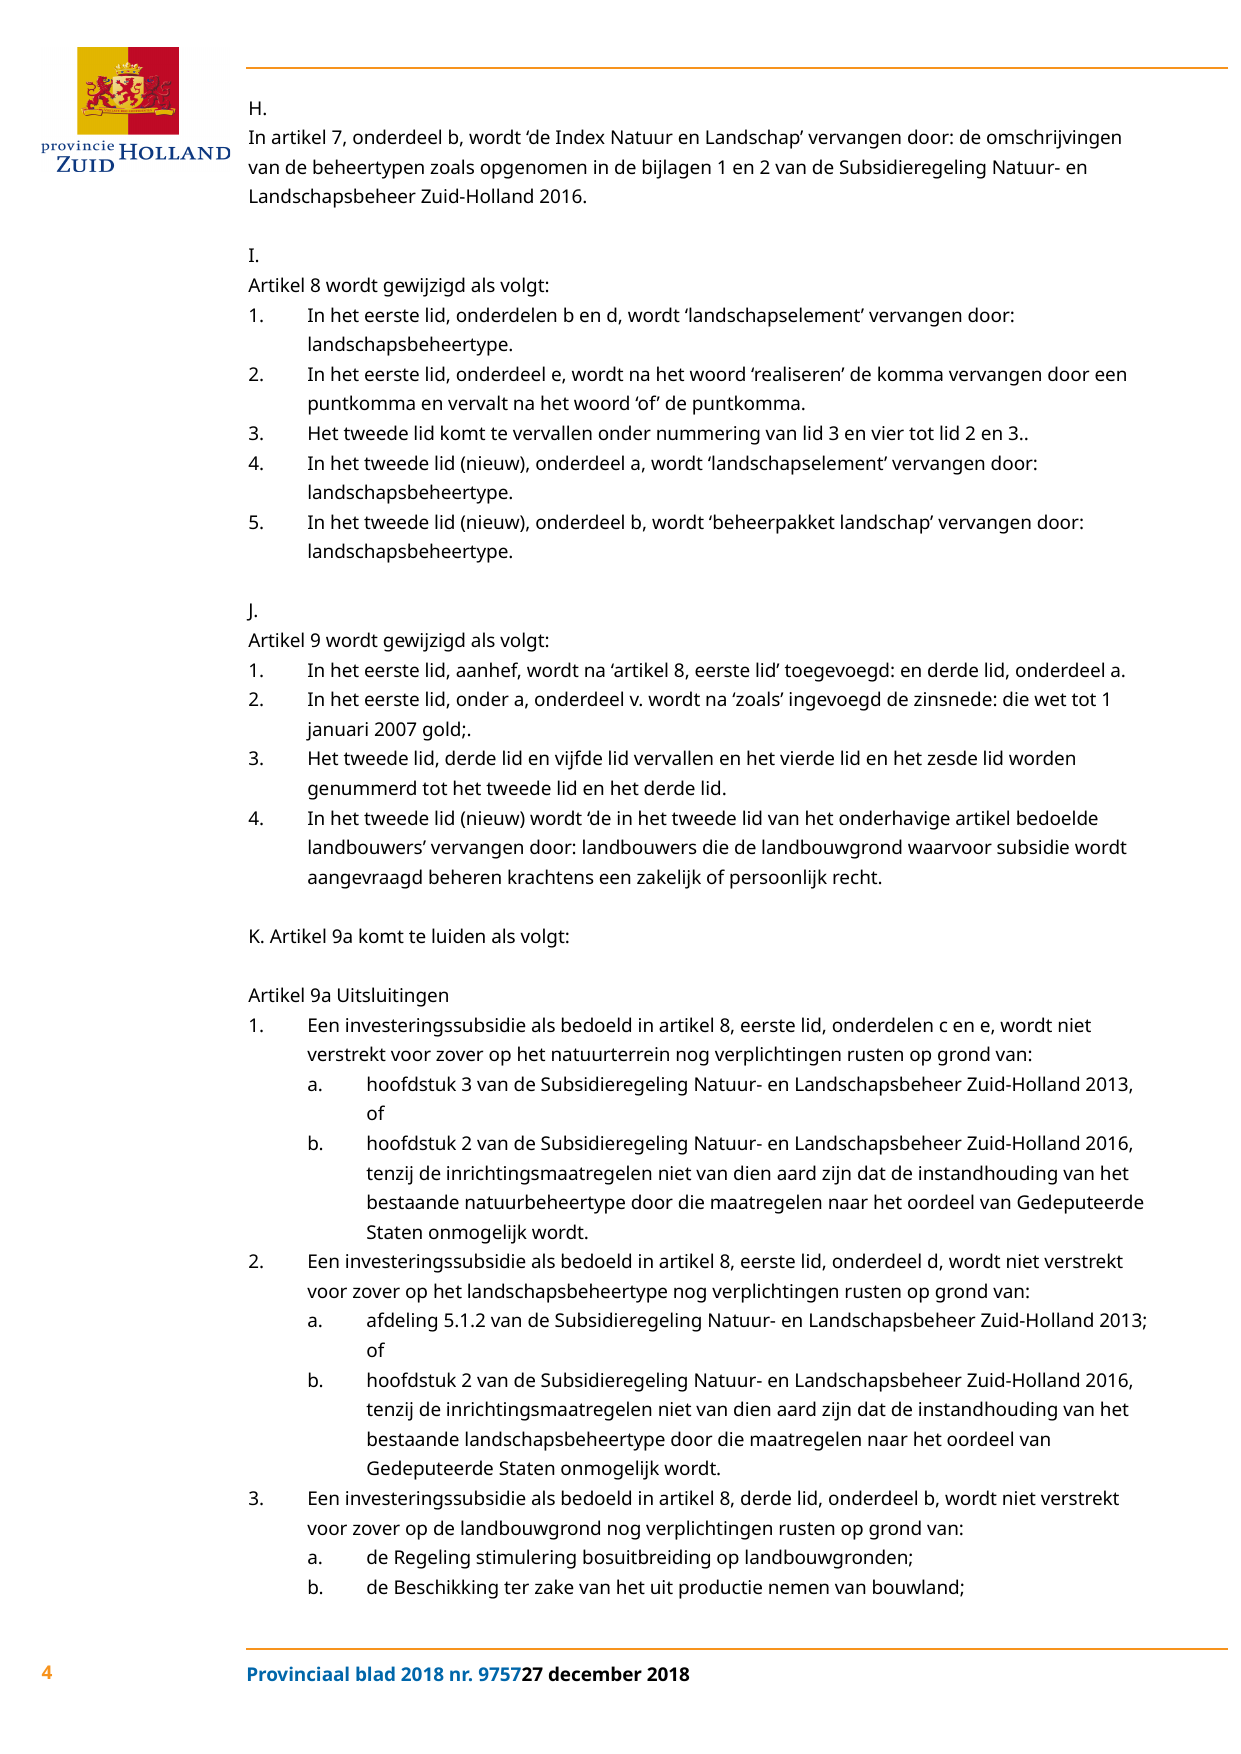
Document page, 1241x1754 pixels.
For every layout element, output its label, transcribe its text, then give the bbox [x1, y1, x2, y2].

list de Regeling stimulering bosuitbreiding op landbouwgronden; [307, 1544, 1152, 1570]
list In het eerste lid, aanhef, wordt na ‘artikel 8, eerste lid’ toegevoegd: en derde lid, onderdeel a. [248, 657, 1152, 683]
text Artikel 9 wordt gewijzigd als volgt: [248, 627, 1152, 653]
list tenzij de inrichtingsmaatregelen niet van dien aard zijn dat de instandhouding van het bestaande landschapsbeheertype door die maatregelen naar het oordeel van Gedeputeerde Staten onmogelijk wordt. [307, 1396, 1152, 1481]
list In het tweede lid (nieuw) wordt ‘de in het tweede lid van het onderhavige artikel bedoelde landbouwers’ vervangen door: landbouwers die de landbouwgrond waarvoor subsidie wordt aangevraagd beheren krachtens een zakelijk of persoonlijk recht. [248, 805, 1152, 890]
list In het eerste lid, onderdeel e, wordt na het woord ‘realiseren’ de komma vervangen door een puntkomma en vervalt na het woord ‘of’ de puntkomma. [248, 361, 1152, 416]
list hoofdstuk 2 van de Subsidieregeling Natuur- en Landschapsbeheer Zuid-Holland 2016, tenzij de inrichtingsmaatregelen niet van dien aard zijn dat de instandhouding van het bestaande natuurbeheertype door die maatregelen naar het oordeel van Gedeputeerde Staten onmogelijk wordt. [307, 1130, 1152, 1245]
list In het tweede lid (nieuw), onderdeel b, wordt ‘beheerpakket landschap’ vervangen door: landschapsbeheertype. [248, 509, 1152, 564]
list Een investeringssubsidie als bedoeld in artikel 8, eerste lid, onderdelen c en e, wordt niet verstrekt voor zover op het natuurterrein nog verplichtingen rusten op grond van: [248, 1012, 1152, 1067]
text K. Artikel 9a komt te luiden als volgt: [248, 923, 1152, 949]
text J. [248, 598, 1152, 623]
text I. [248, 243, 1152, 268]
list In het tweede lid (nieuw), onderdeel a, wordt ‘landschapselement’ vervangen door: landschapsbeheertype. [248, 450, 1152, 505]
list Het tweede lid komt te vervallen onder nummering van lid 3 en vier tot lid 2 en 3.. [248, 420, 1152, 446]
text In artikel 7, onderdeel b, wordt ‘de Index Natuur en Landschap’ vervangen door: de omschrijvingen van de beheertypen zoals opgenomen in de bijlagen 1 en 2 van de Subsidieregeling Natuur- en Landschapsbeheer Zuid-Holland 2016. [248, 124, 1152, 209]
list Een investeringssubsidie als bedoeld in artikel 8, derde lid, onderdeel b, wordt niet verstrekt voor zover op de landbouwgrond nog verplichtingen rusten op grond van: [248, 1485, 1152, 1541]
list Een investeringssubsidie als bedoeld in artikel 8, eerste lid, onderdeel d, wordt niet verstrekt voor zover op het landschapsbeheertype nog verplichtingen rusten op grond van: [248, 1248, 1152, 1304]
list afdeling 5.1.2 van de Subsidieregeling Natuur- en Landschapsbeheer Zuid-Holland 2013; of [307, 1308, 1152, 1363]
text Artikel 8 wordt gewijzigd als volgt: [248, 272, 1152, 298]
text Artikel 9a Uitsluitingen [248, 982, 1152, 1008]
list In het eerste lid, onder a, onderdeel v. wordt na ‘zoals’ ingevoegd de zinsnede: die wet tot 1 januari 2007 gold;. [248, 686, 1152, 742]
text H. [248, 95, 1152, 121]
list In het eerste lid, onderdelen b en d, wordt ‘landschapselement’ vervangen door: landschapsbeheertype. [248, 302, 1152, 357]
list Het tweede lid, derde lid en vijfde lid vervallen en het vierde lid en het zesde lid worden genummerd tot het tweede lid en het derde lid. [248, 746, 1152, 801]
list hoofdstuk 2 van de Subsidieregeling Natuur- en Landschapsbeheer Zuid-Holland 2016, [307, 1367, 1152, 1393]
list hoofdstuk 3 van de Subsidieregeling Natuur- en Landschapsbeheer Zuid-Holland 2013, of [307, 1071, 1152, 1126]
list de Beschikking ter zake van het uit productie nemen van bouwland; [307, 1574, 1152, 1600]
picture [41, 47, 231, 172]
